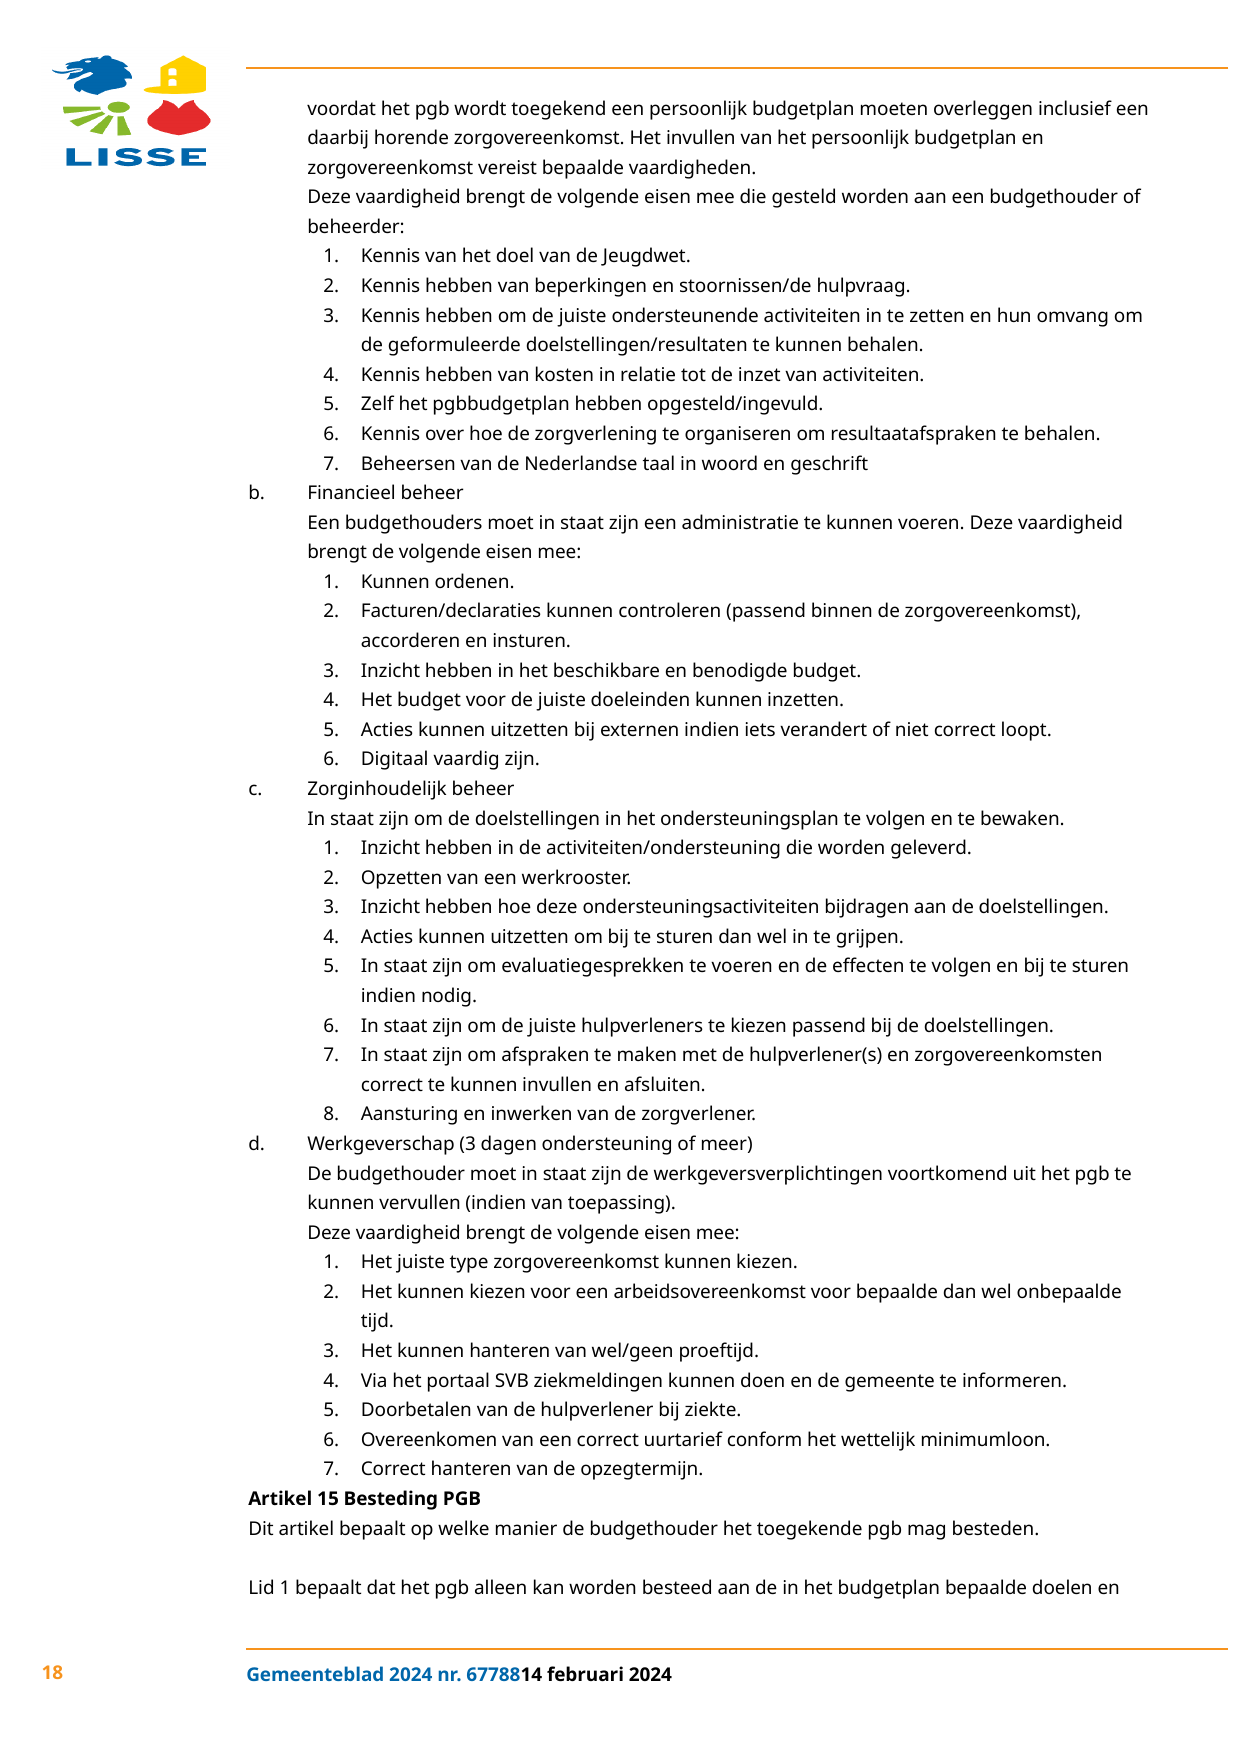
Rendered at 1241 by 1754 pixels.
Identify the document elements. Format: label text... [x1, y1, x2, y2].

list voordat het pgb wordt toegekend een persoonlijk budgetplan moeten overleggen inclusief een daarbij horende zorgovereenkomst. Het invullen van het persoonlijk budgetplan en zorgovereenkomst vereist bepaalde vaardigheden. [248, 95, 1152, 180]
list Correct hanteren van de opzegtermijn. [323, 1456, 1152, 1481]
list Kennis van het doel van de Jeugdwet. [323, 243, 1152, 268]
list Acties kunnen uitzetten bij externen indien iets verandert of niet correct loopt. [323, 716, 1152, 742]
list Zelf het pgbbudgetplan hebben opgesteld/ingevuld. [323, 391, 1152, 416]
list Deze vaardigheid brengt de volgende eisen mee: [248, 1219, 1152, 1245]
list Deze vaardigheid brengt de volgende eisen mee die gesteld worden aan een budgethouder of beheerder: [248, 183, 1152, 239]
list Kunnen ordenen. [323, 568, 1152, 594]
list Facturen/declaraties kunnen controleren (passend binnen de zorgovereenkomst), accorderen en insturen. [323, 598, 1152, 653]
list Het budget voor de juiste doeleinden kunnen inzetten. [323, 686, 1152, 712]
list Kennis hebben van beperkingen en stoornissen/de hulpvraag. [323, 272, 1152, 298]
list Doorbetalen van de hulpverlener bij ziekte. [323, 1396, 1152, 1422]
list Financieel beheer [248, 479, 1152, 505]
list Werkgeverschap (3 dagen ondersteuning of meer) [248, 1130, 1152, 1156]
list Inzicht hebben hoe deze ondersteuningsactiviteiten bijdragen aan de doelstellingen. [323, 893, 1152, 919]
list Digitaal vaardig zijn. [323, 746, 1152, 771]
text Lid 1 bepaalt dat het pgb alleen kan worden besteed aan de in het budgetplan bepaalde doelen en [248, 1574, 1152, 1600]
list In staat zijn om evaluatiegesprekken te voeren en de effecten te volgen en bij te sturen indien nodig. [323, 953, 1152, 1008]
list Inzicht hebben in de activiteiten/ondersteuning die worden geleverd. [323, 834, 1152, 860]
picture [41, 47, 231, 172]
list Kennis over hoe de zorgverlening te organiseren om resultaatafspraken te behalen. [323, 420, 1152, 446]
list Kennis hebben om de juiste ondersteunende activiteiten in te zetten en hun omvang om de geformuleerde doelstellingen/resultaten te kunnen behalen. [323, 302, 1152, 357]
list Beheersen van de Nederlandse taal in woord en geschrift [323, 450, 1152, 476]
list De budgethouder moet in staat zijn de werkgeversverplichtingen voortkomend uit het pgb te kunnen vervullen (indien van toepassing). [248, 1160, 1152, 1215]
list Opzetten van een werkrooster. [323, 864, 1152, 890]
list Het kunnen hanteren van wel/geen proeftijd. [323, 1337, 1152, 1363]
list In staat zijn om de doelstellingen in het ondersteuningsplan te volgen en te bewaken. [248, 805, 1152, 831]
list Kennis hebben van kosten in relatie tot de inzet van activiteiten. [323, 361, 1152, 387]
list Het juiste type zorgovereenkomst kunnen kiezen. [323, 1248, 1152, 1274]
list Via het portaal SVB ziekmeldingen kunnen doen en de gemeente te informeren. [323, 1367, 1152, 1393]
list Het kunnen kiezen voor een arbeidsovereenkomst voor bepaalde dan wel onbepaalde tijd. [323, 1278, 1152, 1333]
list Zorginhoudelijk beheer [248, 775, 1152, 801]
list Aansturing en inwerken van de zorgverlener. [323, 1101, 1152, 1126]
text Artikel 15 Besteding PGB [248, 1485, 1152, 1511]
list In staat zijn om afspraken te maken met de hulpverlener(s) en zorgovereenkomsten correct te kunnen invullen en afsluiten. [323, 1041, 1152, 1097]
list Acties kunnen uitzetten om bij te sturen dan wel in te grijpen. [323, 923, 1152, 949]
list Overeenkomen van een correct uurtarief conform het wettelijk minimumloon. [323, 1426, 1152, 1452]
list In staat zijn om de juiste hulpverleners te kiezen passend bij de doelstellingen. [323, 1012, 1152, 1038]
text Dit artikel bepaalt op welke manier de budgethouder het toegekende pgb mag besteden. [248, 1515, 1152, 1541]
list Een budgethouders moet in staat zijn een administratie te kunnen voeren. Deze vaardigheid brengt de volgende eisen mee: [248, 509, 1152, 564]
list Inzicht hebben in het beschikbare en benodigde budget. [323, 657, 1152, 683]
